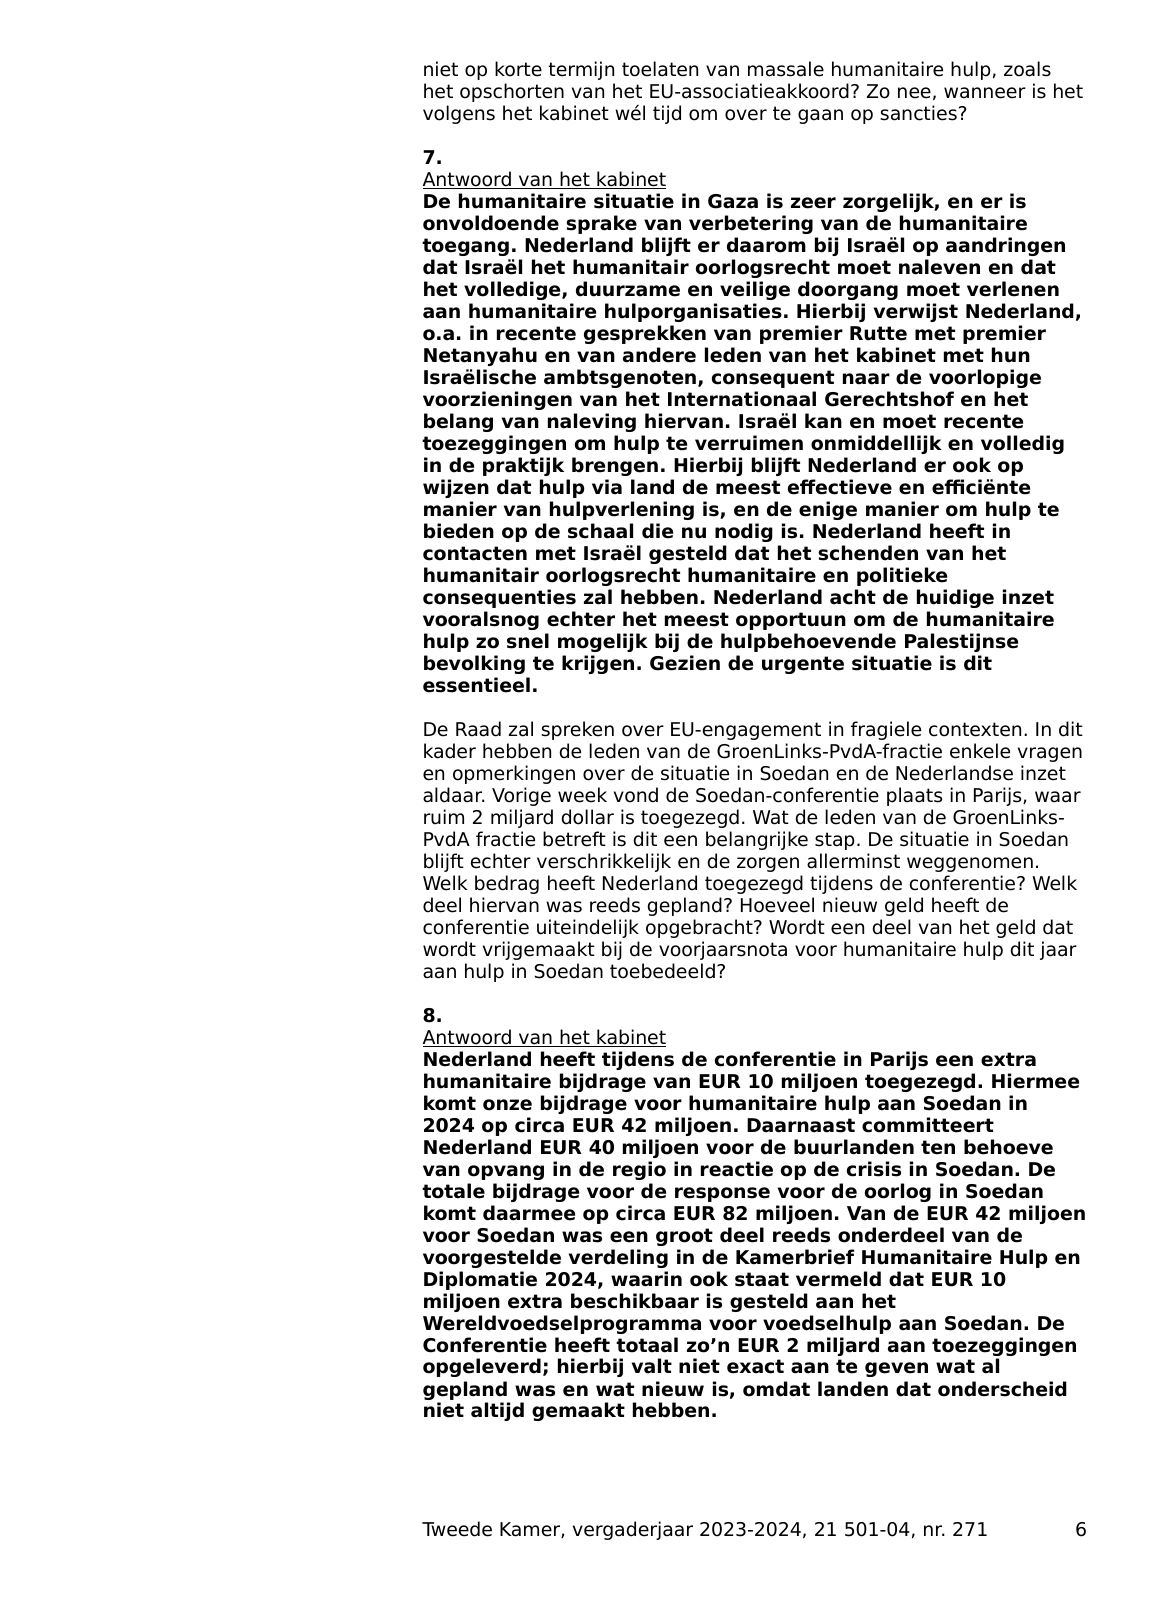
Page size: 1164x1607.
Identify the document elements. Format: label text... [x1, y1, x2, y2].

text De humanitaire situatie in Gaza is zeer zorgelijk, en er is onvoldoende sprake van verbetering van de humanitaire toegang. Nederland blijft er daarom bij Israël op aandringen dat Israël het humanitair oorlogsrecht moet naleven en dat het volledige, duurzame en veilige doorgang moet verlenen aan humanitaire hulporganisaties. Hierbij verwijst Nederland, o.a. in recente gesprekken van premier Rutte met premier Netanyahu en van andere leden van het kabinet met hun Israëlische ambtsgenoten, consequent naar de voorlopige voorzieningen van het Internationaal Gerechtshof en het belang van naleving hiervan. Israël kan en moet recente toezeggingen om hulp te verruimen onmiddellijk en volledig in de praktijk brengen. Hierbij blijft Nederland er ook op wijzen dat hulp via land de meest effectieve en efficiënte manier van hulpverlening is, en de enige manier om hulp te bieden op de schaal die nu nodig is. Nederland heeft in contacten met Israël gesteld dat het schenden van het humanitair oorlogsrecht humanitaire en politieke consequenties zal hebben. Nederland acht de huidige inzet vooralsnog echter het meest opportuun om de humanitaire hulp zo snel mogelijk bij de hulpbehoevende Palestijnse bevolking te krijgen. Gezien de urgente situatie is dit essentieel. [422, 191, 1087, 697]
text 8. [422, 1005, 1087, 1027]
text Nederland heeft tijdens de conferentie in Parijs een extra humanitaire bijdrage van EUR 10 miljoen toegezegd. Hiermee komt onze bijdrage voor humanitaire hulp aan Soedan in 2024 op circa EUR 42 miljoen. Daarnaast committeert Nederland EUR 40 miljoen voor de buurlanden ten behoeve van opvang in de regio in reactie op de crisis in Soedan. De totale bijdrage voor de response voor de oorlog in Soedan komt daarmee op circa EUR 82 miljoen. Van de EUR 42 miljoen voor Soedan was een groot deel reeds onderdeel van de voorgestelde verdeling in de Kamerbrief Humanitaire Hulp en Diplomatie 2024, waarin ook staat vermeld dat EUR 10 miljoen extra beschikbaar is gesteld aan het Wereldvoedselprogramma voor voedselhulp aan Soedan. De Conferentie heeft totaal zo’n EUR 2 miljard aan toezeggingen opgeleverd; hierbij valt niet exact aan te geven wat al gepland was en wat nieuw is, omdat landen dat onderscheid niet altijd gemaakt hebben. [422, 1049, 1087, 1422]
text Antwoord van het kabinet [422, 169, 1087, 191]
text 7. [422, 147, 1087, 169]
text De Raad zal spreken over EU-engagement in fragiele contexten. In dit kader hebben de leden van de GroenLinks-PvdA-fractie enkele vragen en opmerkingen over de situatie in Soedan en de Nederlandse inzet aldaar. Vorige week vond de Soedan-conferentie plaats in Parijs, waar ruim 2 miljard dollar is toegezegd. Wat de leden van de GroenLinks-PvdA fractie betreft is dit een belangrijke stap. De situatie in Soedan blijft echter verschrikkelijk en de zorgen allerminst weggenomen. Welk bedrag heeft Nederland toegezegd tijdens de conferentie? Welk deel hiervan was reeds gepland? Hoeveel nieuw geld heeft de conferentie uiteindelijk opgebracht? Wordt een deel van het geld dat wordt vrijgemaakt bij de voorjaarsnota voor humanitaire hulp dit jaar aan hulp in Soedan toebedeeld? [422, 719, 1087, 983]
text niet op korte termijn toelaten van massale humanitaire hulp, zoals het opschorten van het EU-associatieakkoord? Zo nee, wanneer is het volgens het kabinet wél tijd om over te gaan op sancties? [422, 59, 1087, 125]
text Antwoord van het kabinet [422, 1027, 1087, 1049]
